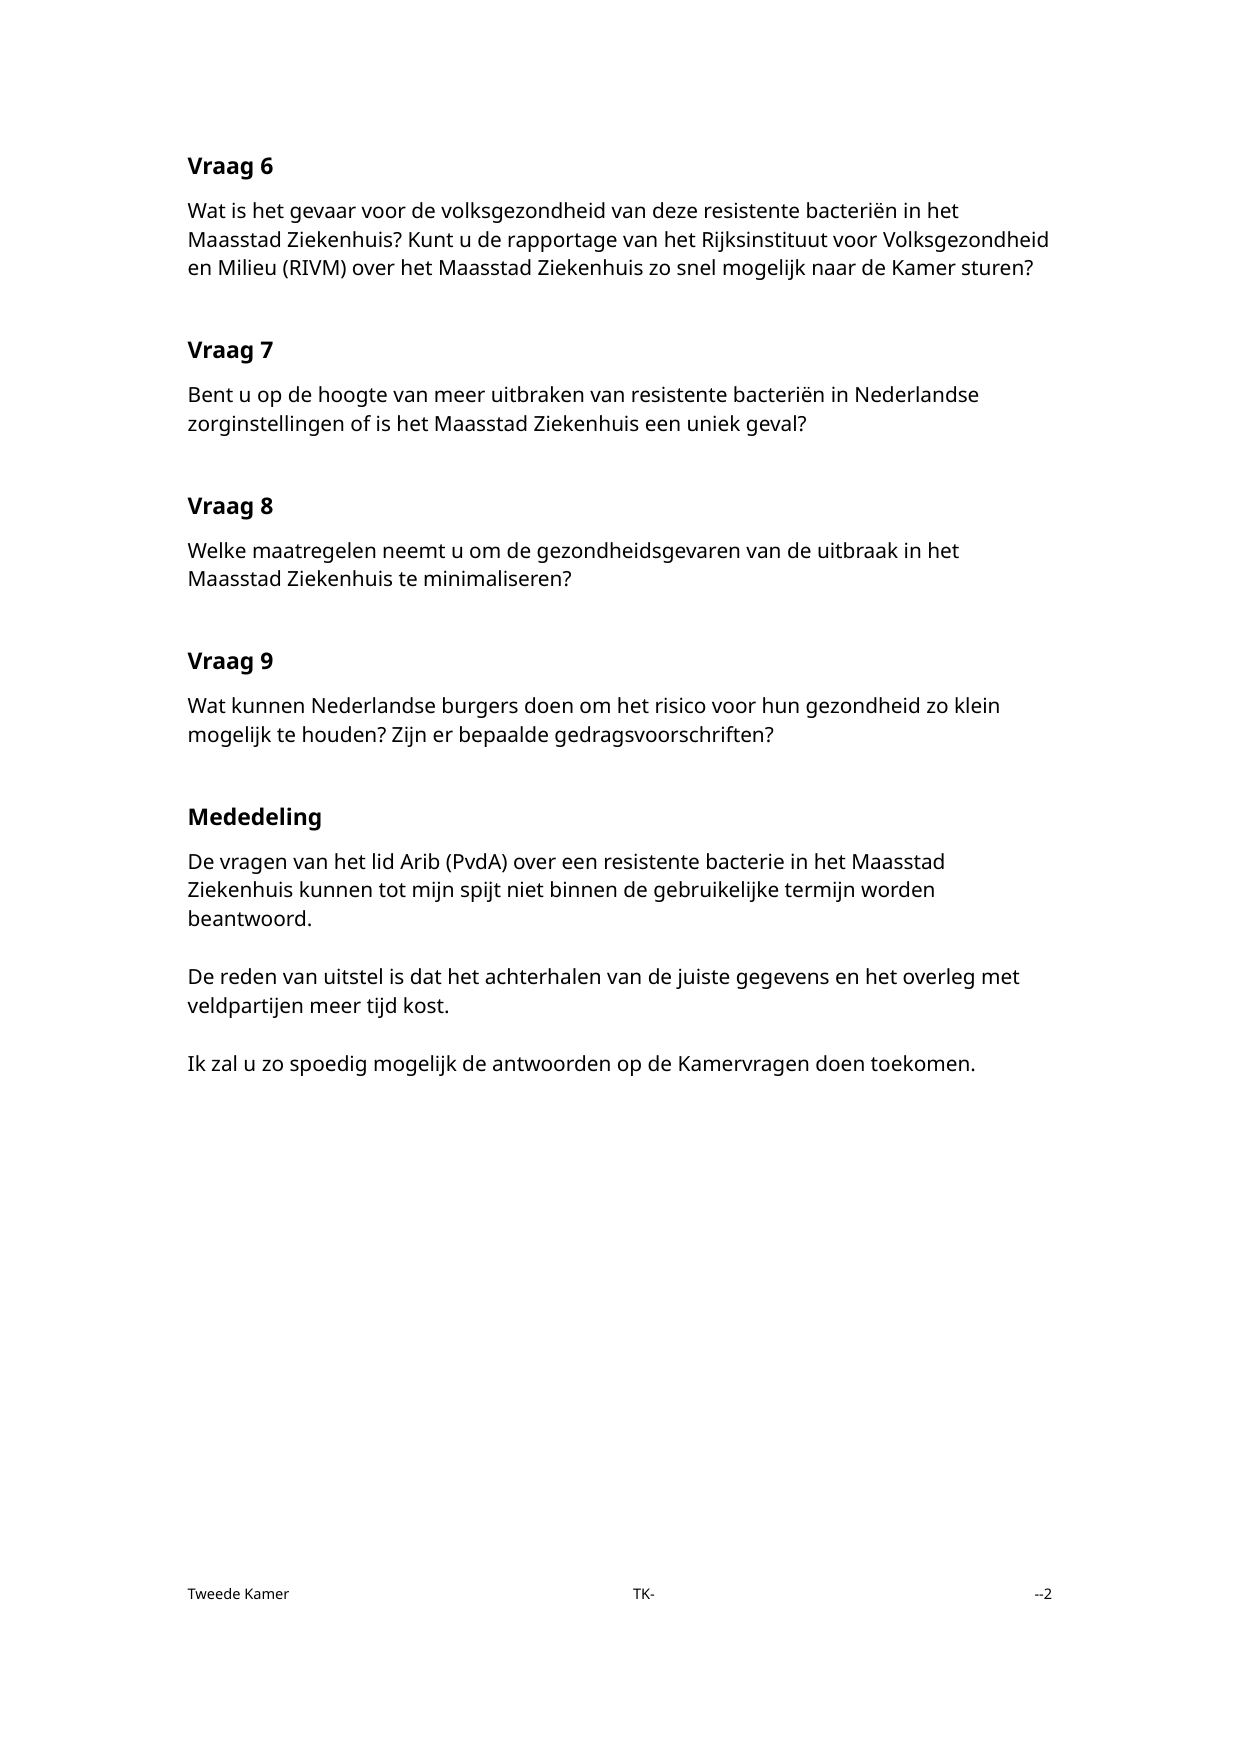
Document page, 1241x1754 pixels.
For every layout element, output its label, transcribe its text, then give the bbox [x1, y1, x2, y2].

text De vragen van het lid Arib (PvdA) over een resistente bacterie in het Maasstad Ziekenhuis kunnen tot mijn spijt niet binnen de gebruikelijke termijn worden beantwoord. [187, 847, 1053, 932]
text Ik zal u zo spoedig mogelijk de antwoorden op de Kamervragen doen toekomen. [187, 1049, 1053, 1078]
subtitle Vraag 7 [187, 334, 1053, 365]
subtitle Vraag 6 [187, 150, 1053, 181]
text Wat kunnen Nederlandse burgers doen om het risico voor hun gezondheid zo klein mogelijk te houden? Zijn er bepaalde gedragsvoorschriften? [187, 692, 1053, 748]
text De reden van uitstel is dat het achterhalen van de juiste gegevens en het overleg met veldpartijen meer tijd kost. [187, 962, 1053, 1019]
text Wat is het gevaar voor de volksgezondheid van deze resistente bacteriën in het Maasstad Ziekenhuis? Kunt u de rapportage van het Rijksinstituut voor Volksgezondheid en Milieu (RIVM) over het Maasstad Ziekenhuis zo snel mogelijk naar de Kamer sturen? [187, 196, 1053, 282]
subtitle Vraag 9 [187, 645, 1053, 677]
text Welke maatregelen neemt u om de gezondheidsgevaren van de uitbraak in het Maasstad Ziekenhuis te minimaliseren? [187, 536, 1053, 593]
text Bent u op de hoogte van meer uitbraken van resistente bacteriën in Nederlandse zorginstellingen of is het Maasstad Ziekenhuis een uniek geval? [187, 380, 1053, 437]
subtitle Vraag 8 [187, 490, 1053, 521]
subtitle Mededeling [187, 801, 1053, 832]
